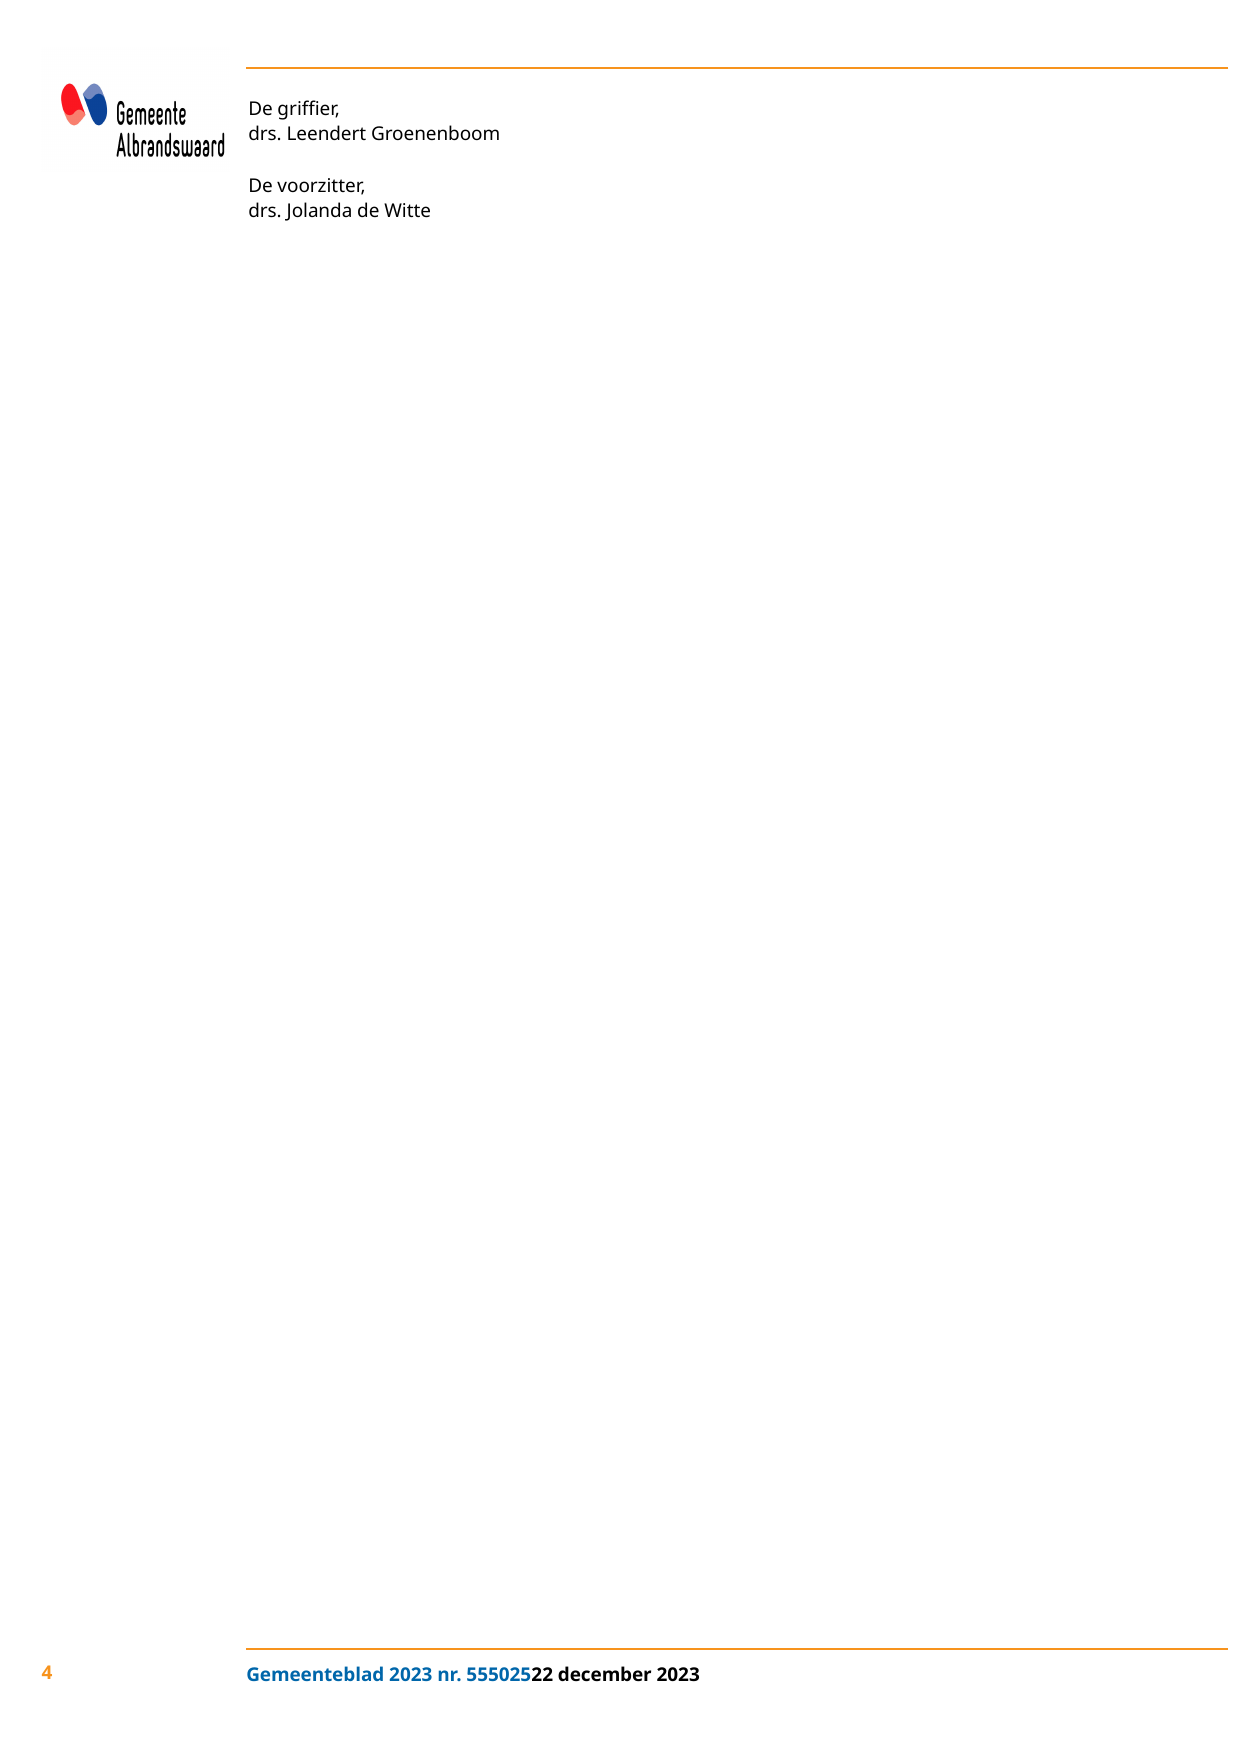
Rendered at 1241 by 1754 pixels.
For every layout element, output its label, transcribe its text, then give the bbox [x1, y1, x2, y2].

text De voorzitter, [248, 172, 1152, 198]
text drs. Jolanda de Witte [248, 198, 1152, 223]
text drs. Leendert Groenenboom [248, 121, 1152, 146]
text De griffier, [248, 95, 1152, 121]
picture [41, 47, 231, 172]
